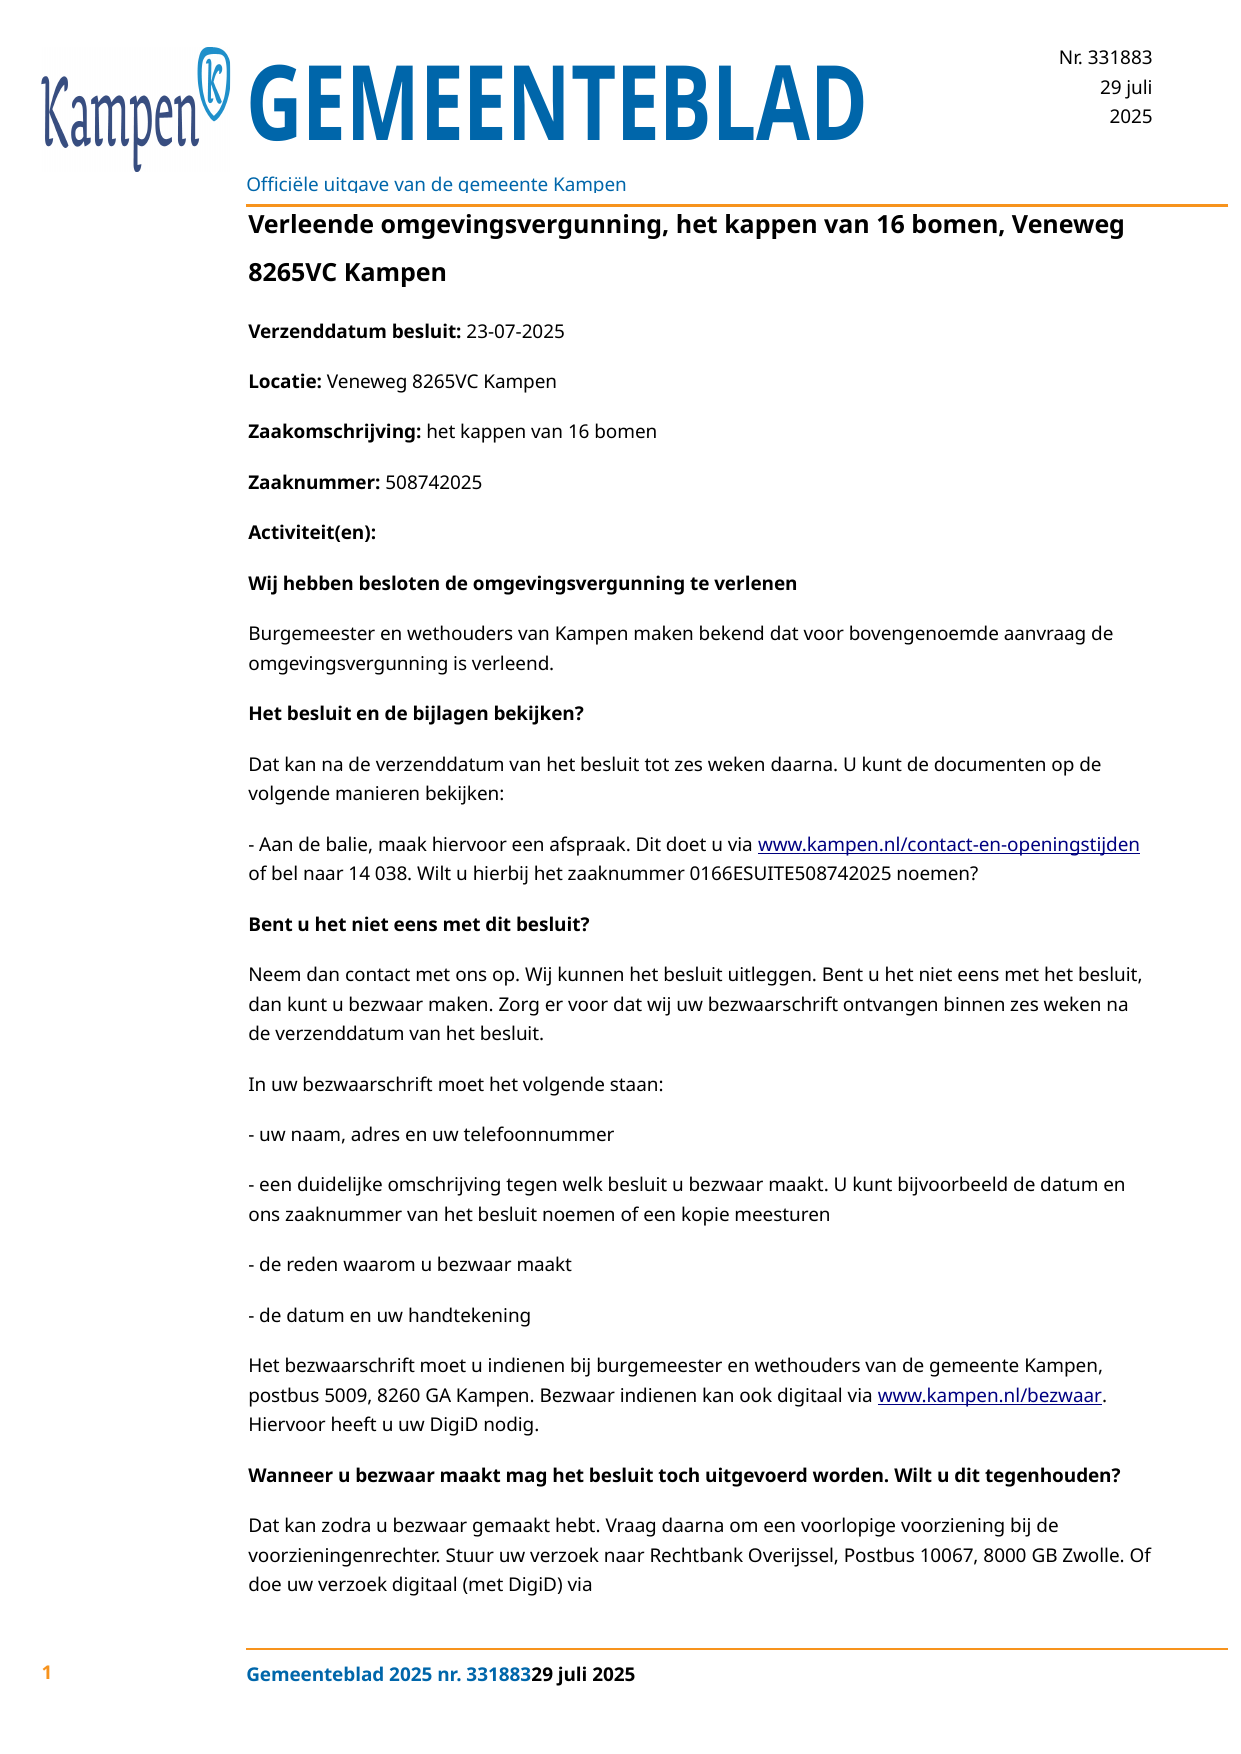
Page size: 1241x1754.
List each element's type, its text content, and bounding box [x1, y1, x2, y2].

text Locatie: Veneweg 8265VC Kampen [248, 368, 1152, 394]
picture [41, 47, 231, 172]
text - de datum en uw handtekening [248, 1302, 1152, 1328]
text - uw naam, adres en uw telefoonnummer [248, 1121, 1152, 1147]
text Het besluit en de bijlagen bekijken? [248, 700, 1152, 726]
text - de reden waarom u bezwaar maakt [248, 1252, 1152, 1277]
text - Aan de balie, maak hiervoor een afspraak. Dit doet u via www.kampen.nl/contact-en-openingstijden of bel naar 14 038. Wilt u hierbij het zaaknummer 0166ESUITE508742025 noemen? [248, 831, 1152, 886]
text Verleende omgevingsvergunning, het kappen van 16 bomen, Veneweg 8265VC Kampen [248, 207, 1152, 288]
text In uw bezwaarschrift moet het volgende staan: [248, 1071, 1152, 1097]
text Neem dan contact met ons op. Wij kunnen het besluit uitleggen. Bent u het niet eens met het besluit, dan kunt u bezwaar maken. Zorg er voor dat wij uw bezwaarschrift ontvangen binnen zes weken na de verzenddatum van het besluit. [248, 961, 1152, 1046]
text Dat kan zodra u bezwaar gemaakt hebt. Vraag daarna om een voorlopige voorziening bij de voorzieningenrechter. Stuur uw verzoek naar Rechtbank Overijssel, Postbus 10067, 8000 GB Zwolle. Of doe uw verzoek digitaal (met DigiD) via [248, 1512, 1152, 1597]
text Wij hebben besloten de omgevingsvergunning te verlenen [248, 570, 1152, 596]
text Zaakomschrijving: het kappen van 16 bomen [248, 419, 1152, 444]
text Activiteit(en): [248, 519, 1152, 545]
text Burgemeester en wethouders van Kampen maken bekend dat voor bovengenoemde aanvraag de omgevingsvergunning is verleend. [248, 620, 1152, 676]
text Dat kan na de verzenddatum van het besluit tot zes weken daarna. U kunt de documenten op de volgende manieren bekijken: [248, 751, 1152, 806]
text Wanneer u bezwaar maakt mag het besluit toch uitgevoerd worden. Wilt u dit tegenhouden? [248, 1462, 1152, 1488]
text Verzenddatum besluit: 23-07-2025 [248, 318, 1152, 344]
text - een duidelijke omschrijving tegen welk besluit u bezwaar maakt. U kunt bijvoorbeeld de datum en ons zaaknummer van het besluit noemen of een kopie meesturen [248, 1172, 1152, 1227]
text Zaaknummer: 508742025 [248, 469, 1152, 495]
text Het bezwaarschrift moet u indienen bij burgemeester en wethouders van de gemeente Kampen, postbus 5009, 8260 GA Kampen. Bezwaar indienen kan ook digitaal via www.kampen.nl/bezwaar. Hiervoor heeft u uw DigiD nodig. [248, 1352, 1152, 1437]
text Bent u het niet eens met dit besluit? [248, 911, 1152, 937]
